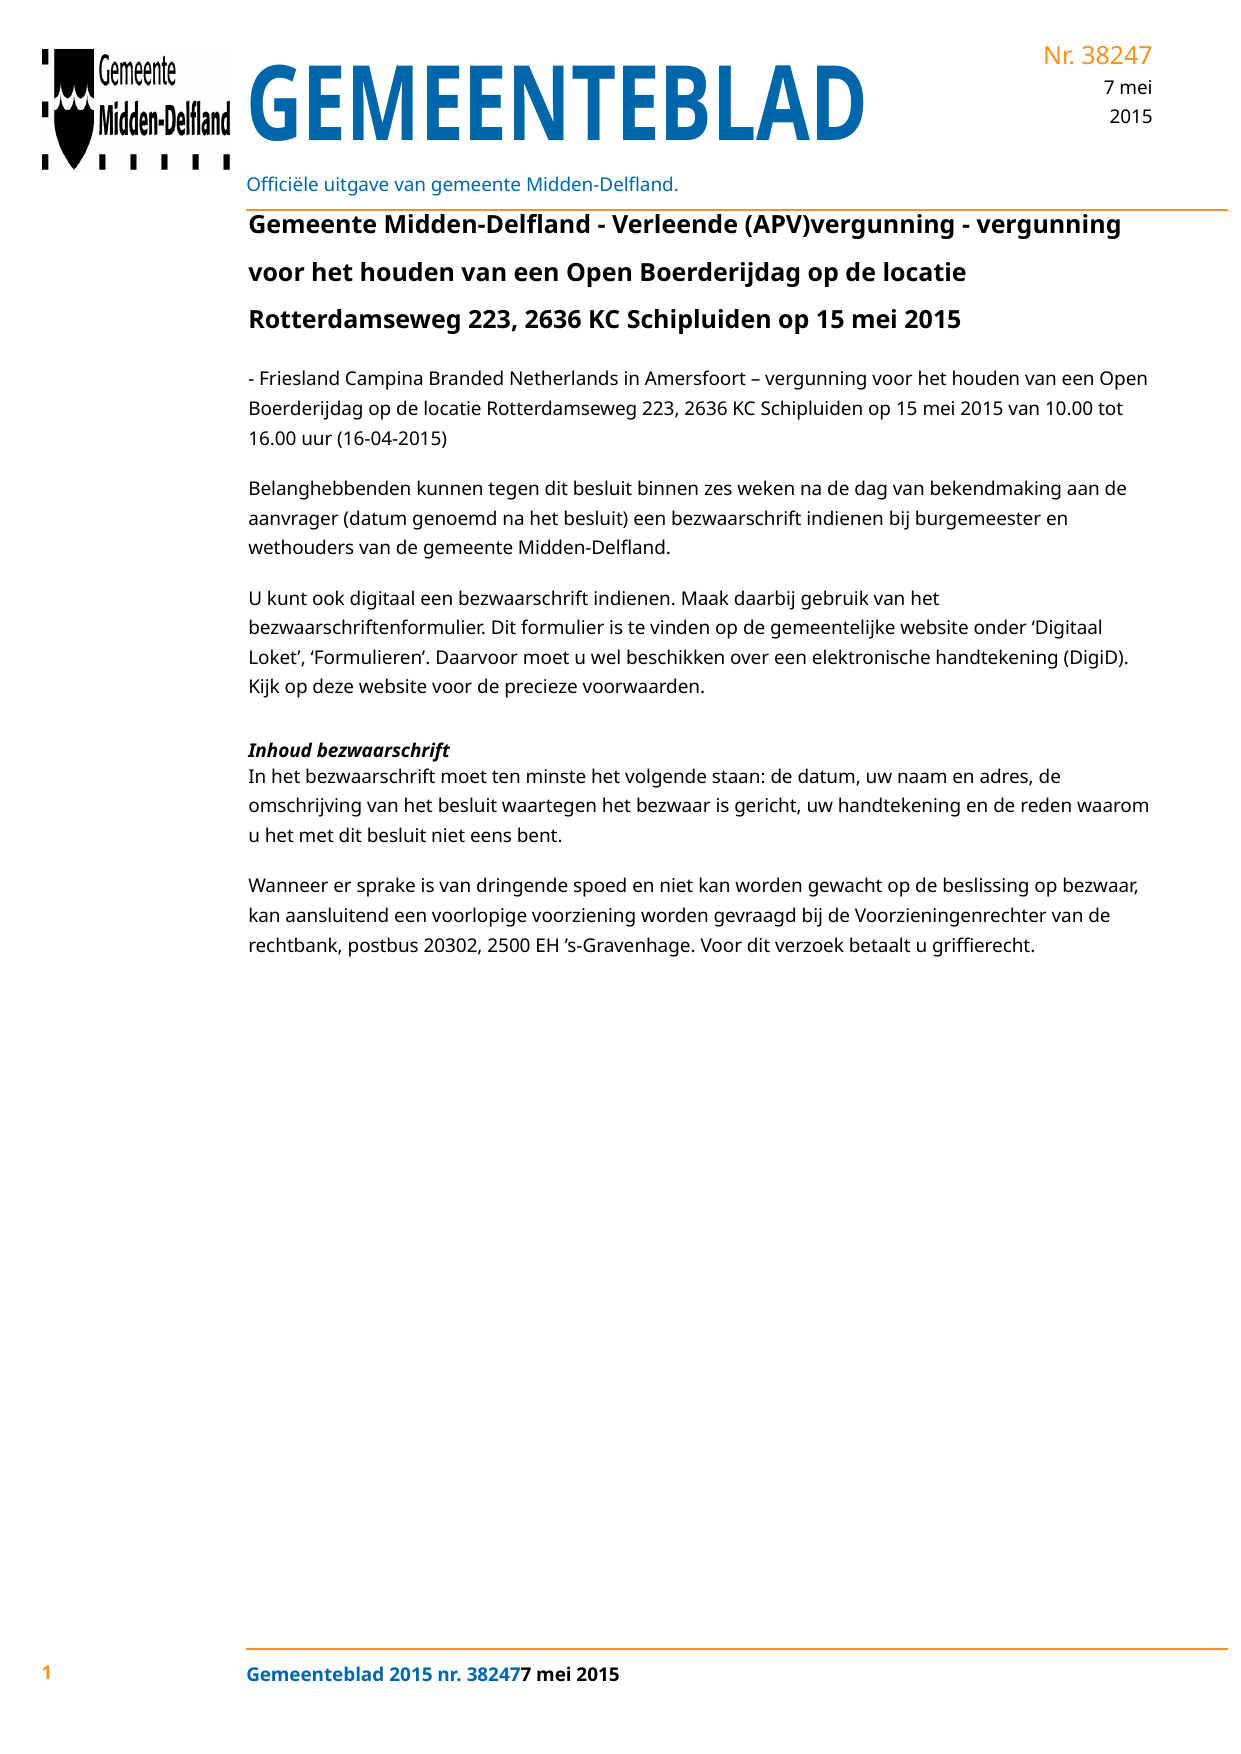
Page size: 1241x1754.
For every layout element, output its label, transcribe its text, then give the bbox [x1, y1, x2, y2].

text Wanneer er sprake is van dringende spoed en niet kan worden gewacht op de beslissing op bezwaar, kan aansluitend een voorlopige voorziening worden gevraagd bij de Voorzieningenrechter van de rechtbank, postbus 20302, 2500 EH ’s-Gravenhage. Voor dit verzoek betaalt u griffierecht. [248, 873, 1152, 958]
picture [41, 47, 231, 172]
text Belanghebbenden kunnen tegen dit besluit binnen zes weken na de dag van bekendmaking aan de aanvrager (datum genoemd na het besluit) een bezwaarschrift indienen bij burgemeester en wethouders van de gemeente Midden-Delfland. [248, 475, 1152, 560]
text In het bezwaarschrift moet ten minste het volgende staan: de datum, uw naam en adres, de omschrijving van het besluit waartegen het bezwaar is gericht, uw handtekening en de reden waarom u het met dit besluit niet eens bent. [248, 763, 1152, 848]
text - Friesland Campina Branded Netherlands in Amersfoort – vergunning voor het houden van een Open Boerderijdag op de locatie Rotterdamseweg 223, 2636 KC Schipluiden op 15 mei 2015 van 10.00 tot 16.00 uur (16-04-2015) [248, 366, 1152, 450]
text Gemeente Midden-Delfland - Verleende (APV)vergunning - vergunning voor het houden van een Open Boerderijdag op de locatie Rotterdamseweg 223, 2636 KC Schipluiden op 15 mei 2015 [248, 211, 1152, 336]
text U kunt ook digitaal een bezwaarschrift indienen. Maak daarbij gebruik van het bezwaarschriftenformulier. Dit formulier is te vinden op de gemeentelijke website onder ‘Digitaal Loket’, ‘Formulieren’. Daarvoor moet u wel beschikken over een elektronische handtekening (DigiD). Kijk op deze website voor de precieze voorwaarden. [248, 585, 1152, 699]
text Inhoud bezwaarschrift [248, 737, 1152, 763]
